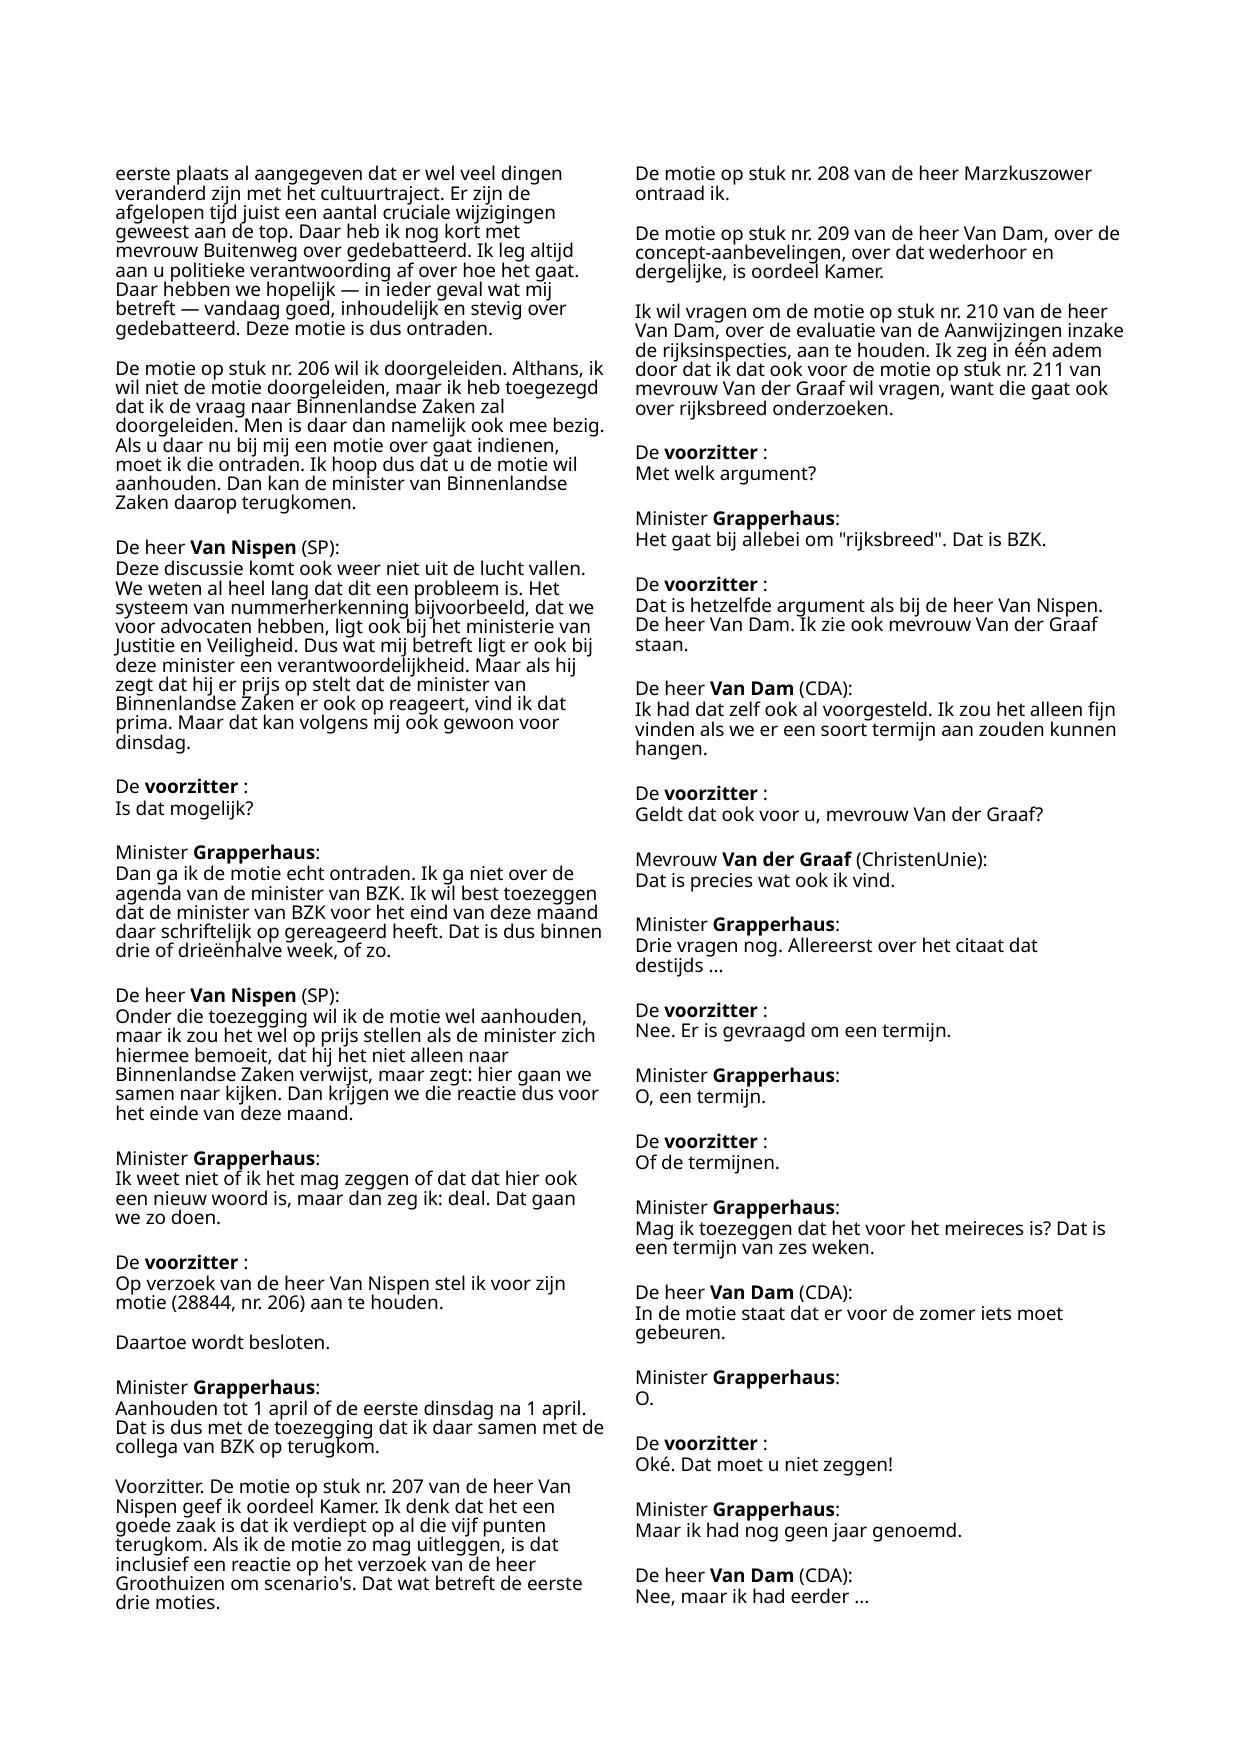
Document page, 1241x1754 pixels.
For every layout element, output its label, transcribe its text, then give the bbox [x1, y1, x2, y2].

text Minister Grapperhaus: [635, 912, 1125, 937]
text De heer Van Nispen (SP): [115, 982, 605, 1008]
text De motie op stuk nr. 208 van de heer Marzkuszower ontraad ik. [635, 165, 1125, 204]
text Dan ga ik de motie echt ontraden. Ik ga niet over de agenda van de minister van BZK. Ik wil best toezeggen dat de minister van BZK voor het eind van deze maand daar schriftelijk op gereageerd heeft. Dat is dus binnen drie of drieënhalve week, of zo. [115, 865, 605, 962]
text Het gaat bij allebei om "rijksbreed". Dat is BZK. [635, 531, 1125, 550]
text Of de termijnen. [635, 1154, 1125, 1173]
text Dat is hetzelfde argument als bij de heer Van Nispen. De heer Van Dam. Ik zie ook mevrouw Van der Graaf staan. [635, 597, 1125, 655]
text Minister Grapperhaus: [635, 1194, 1125, 1220]
text De voorzitter : [635, 571, 1125, 597]
text Drie vragen nog. Allereerst over het citaat dat destijds ... [635, 937, 1125, 976]
text De motie op stuk nr. 206 wil ik doorgeleiden. Althans, ik wil niet de motie doorgeleiden, maar ik heb toegezegd dat ik de vraag naar Binnenlandse Zaken zal doorgeleiden. Men is daar dan namelijk ook mee bezig. Als u daar nu bij mij een motie over gaat indienen, moet ik die ontraden. Ik hoop dus dat u de motie wil aanhouden. Dan kan de minister van Binnenlandse Zaken daarop terugkomen. [115, 359, 605, 514]
text Nee, maar ik had eerder ... [635, 1588, 1125, 1607]
text O, een termijn. [635, 1088, 1125, 1108]
text Op verzoek van de heer Van Nispen stel ik voor zijn motie (28844, nr. 206) aan te houden. [115, 1275, 605, 1313]
text Geldt dat ook voor u, mevrouw Van der Graaf? [635, 806, 1125, 825]
text De motie op stuk nr. 209 van de heer Van Dam, over de concept-aanbevelingen, over dat wederhoor en dergelijke, is oordeel Kamer. [635, 224, 1125, 282]
text Minister Grapperhaus: [635, 1364, 1125, 1390]
text De voorzitter : [635, 997, 1125, 1022]
text De voorzitter : [635, 1430, 1125, 1456]
text Ik weet niet of ik het mag zeggen of dat dat hier ook een nieuw woord is, maar dan zeg ik: deal. Dat gaan we zo doen. [115, 1170, 605, 1228]
text De voorzitter : [115, 774, 605, 799]
text Minister Grapperhaus: [115, 1374, 605, 1400]
text Minister Grapperhaus: [635, 505, 1125, 531]
text De heer Van Dam (CDA): [635, 1562, 1125, 1588]
text Is dat mogelijk? [115, 799, 605, 819]
text De heer Van Dam (CDA): [635, 1279, 1125, 1305]
text Minister Grapperhaus: [635, 1063, 1125, 1088]
text Ik wil vragen om de motie op stuk nr. 210 van de heer Van Dam, over de evaluatie van de Aanwijzingen inzake de rijksinspecties, aan te houden. Ik zeg in één adem door dat ik dat ook voor de motie op stuk nr. 211 van mevrouw Van der Graaf wil vragen, want die gaat ook over rijksbreed onderzoeken. [635, 303, 1125, 419]
text De heer Van Dam (CDA): [635, 676, 1125, 701]
text De voorzitter : [115, 1249, 605, 1275]
text eerste plaats al aangegeven dat er wel veel dingen veranderd zijn met het cultuurtraject. Er zijn de afgelopen tijd juist een aantal cruciale wijzigingen geweest aan de top. Daar heb ik nog kort met mevrouw Buitenweg over gedebatteerd. Ik leg altijd aan u politieke verantwoording af over hoe het gaat. Daar hebben we hopelijk — in ieder geval wat mij betreft — vandaag goed, inhoudelijk en stevig over gedebatteerd. Deze motie is dus ontraden. [115, 165, 605, 339]
text Minister Grapperhaus: [115, 1145, 605, 1170]
text O. [635, 1390, 1125, 1409]
text Maar ik had nog geen jaar genoemd. [635, 1522, 1125, 1541]
text Dat is precies wat ook ik vind. [635, 872, 1125, 891]
text Voorzitter. De motie op stuk nr. 207 van de heer Van Nispen geef ik oordeel Kamer. Ik denk dat het een goede zaak is dat ik verdiept op al die vijf punten terugkom. Als ik de motie zo mag uitleggen, is dat inclusief een reactie op het verzoek van de heer Groothuizen om scenario's. Dat wat betreft de eerste drie moties. [115, 1478, 605, 1613]
text Aanhouden tot 1 april of de eerste dinsdag na 1 april. Dat is dus met de toezegging dat ik daar samen met de collega van BZK op terugkom. [115, 1400, 605, 1458]
text Oké. Dat moet u niet zeggen! [635, 1456, 1125, 1475]
text Onder die toezegging wil ik de motie wel aanhouden, maar ik zou het wel op prijs stellen als de minister zich hiermee bemoeit, dat hij het niet alleen naar Binnenlandse Zaken verwijst, maar zegt: hier gaan we samen naar kijken. Dan krijgen we die reactie dus voor het einde van deze maand. [115, 1008, 605, 1124]
text Minister Grapperhaus: [115, 839, 605, 865]
text Ik had dat zelf ook al voorgesteld. Ik zou het alleen fijn vinden als we er een soort termijn aan zouden kunnen hangen. [635, 701, 1125, 759]
text De heer Van Nispen (SP): [115, 534, 605, 560]
text Mag ik toezeggen dat het voor het meireces is? Dat is een termijn van zes weken. [635, 1220, 1125, 1258]
text Nee. Er is gevraagd om een termijn. [635, 1022, 1125, 1042]
text De voorzitter : [635, 1128, 1125, 1154]
text De voorzitter : [635, 780, 1125, 806]
text Minister Grapperhaus: [635, 1496, 1125, 1522]
text Deze discussie komt ook weer niet uit de lucht vallen. We weten al heel lang dat dit een probleem is. Het systeem van nummerherkenning bijvoorbeeld, dat we voor advocaten hebben, ligt ook bij het ministerie van Justitie en Veiligheid. Dus wat mij betreft ligt er ook bij deze minister een verantwoordelijkheid. Maar als hij zegt dat hij er prijs op stelt dat de minister van Binnenlandse Zaken er ook op reageert, vind ik dat prima. Maar dat kan volgens mij ook gewoon voor dinsdag. [115, 560, 605, 753]
text Daartoe wordt besloten. [115, 1334, 605, 1353]
text Met welk argument? [635, 465, 1125, 484]
text Mevrouw Van der Graaf (ChristenUnie): [635, 846, 1125, 872]
text De voorzitter : [635, 439, 1125, 465]
text In de motie staat dat er voor de zomer iets moet gebeuren. [635, 1305, 1125, 1344]
